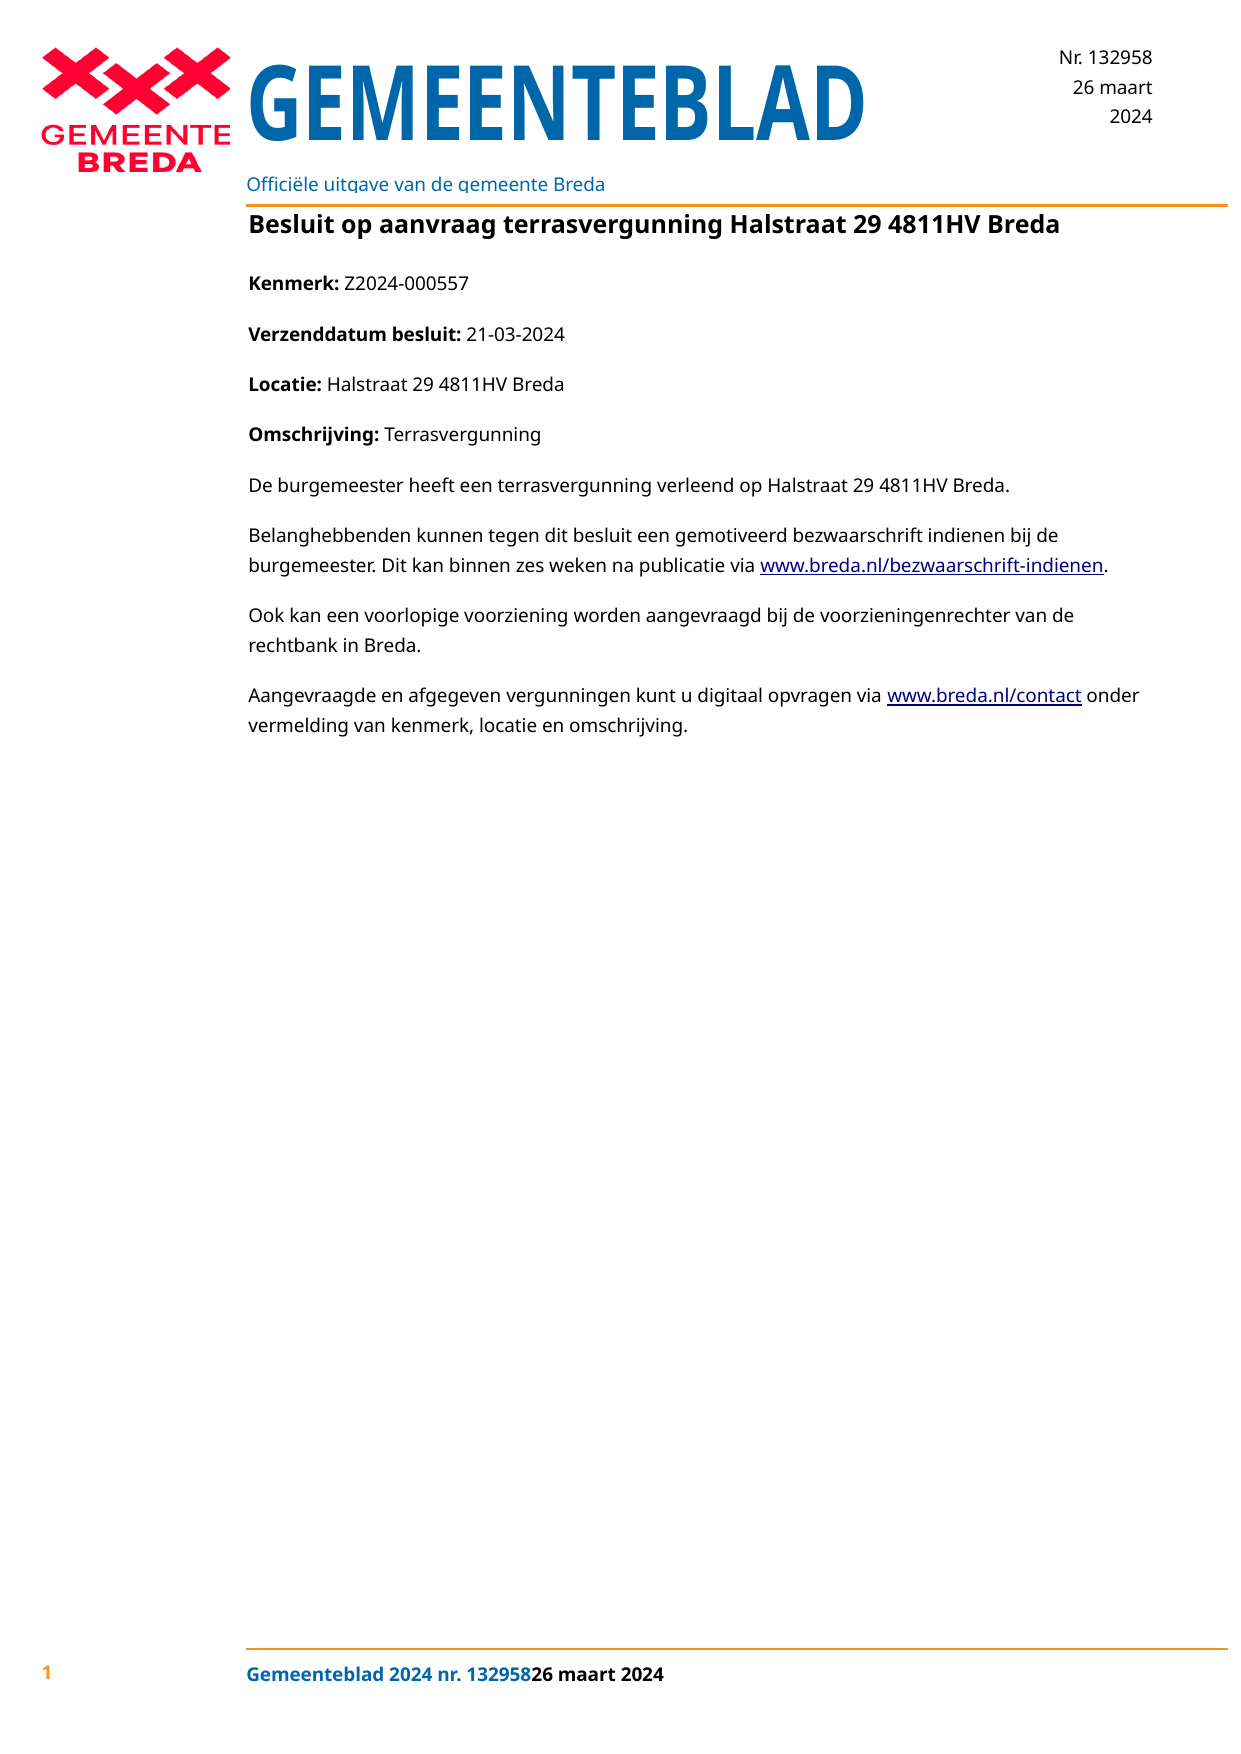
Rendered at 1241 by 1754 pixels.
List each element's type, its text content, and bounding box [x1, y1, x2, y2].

text Besluit op aanvraag terrasvergunning Halstraat 29 4811HV Breda [248, 207, 1152, 241]
text Verzenddatum besluit: 21-03-2024 [248, 321, 1152, 346]
text Ook kan een voorlopige voorziening worden aangevraagd bij de voorzieningenrechter van de rechtbank in Breda. [248, 602, 1152, 658]
picture [41, 47, 231, 172]
text Aangevraagde en afgegeven vergunningen kunt u digitaal opvragen via www.breda.nl/contact onder vermelding van kenmerk, locatie en omschrijving. [248, 682, 1152, 738]
text Locatie: Halstraat 29 4811HV Breda [248, 371, 1152, 397]
text Omschrijving: Terrasvergunning [248, 422, 1152, 447]
text Kenmerk: Z2024-000557 [248, 270, 1152, 296]
text Belanghebbenden kunnen tegen dit besluit een gemotiveerd bezwaarschrift indienen bij de burgemeester. Dit kan binnen zes weken na publicatie via www.breda.nl/bezwaarschrift-indienen. [248, 522, 1152, 578]
text De burgemeester heeft een terrasvergunning verleend op Halstraat 29 4811HV Breda. [248, 472, 1152, 498]
